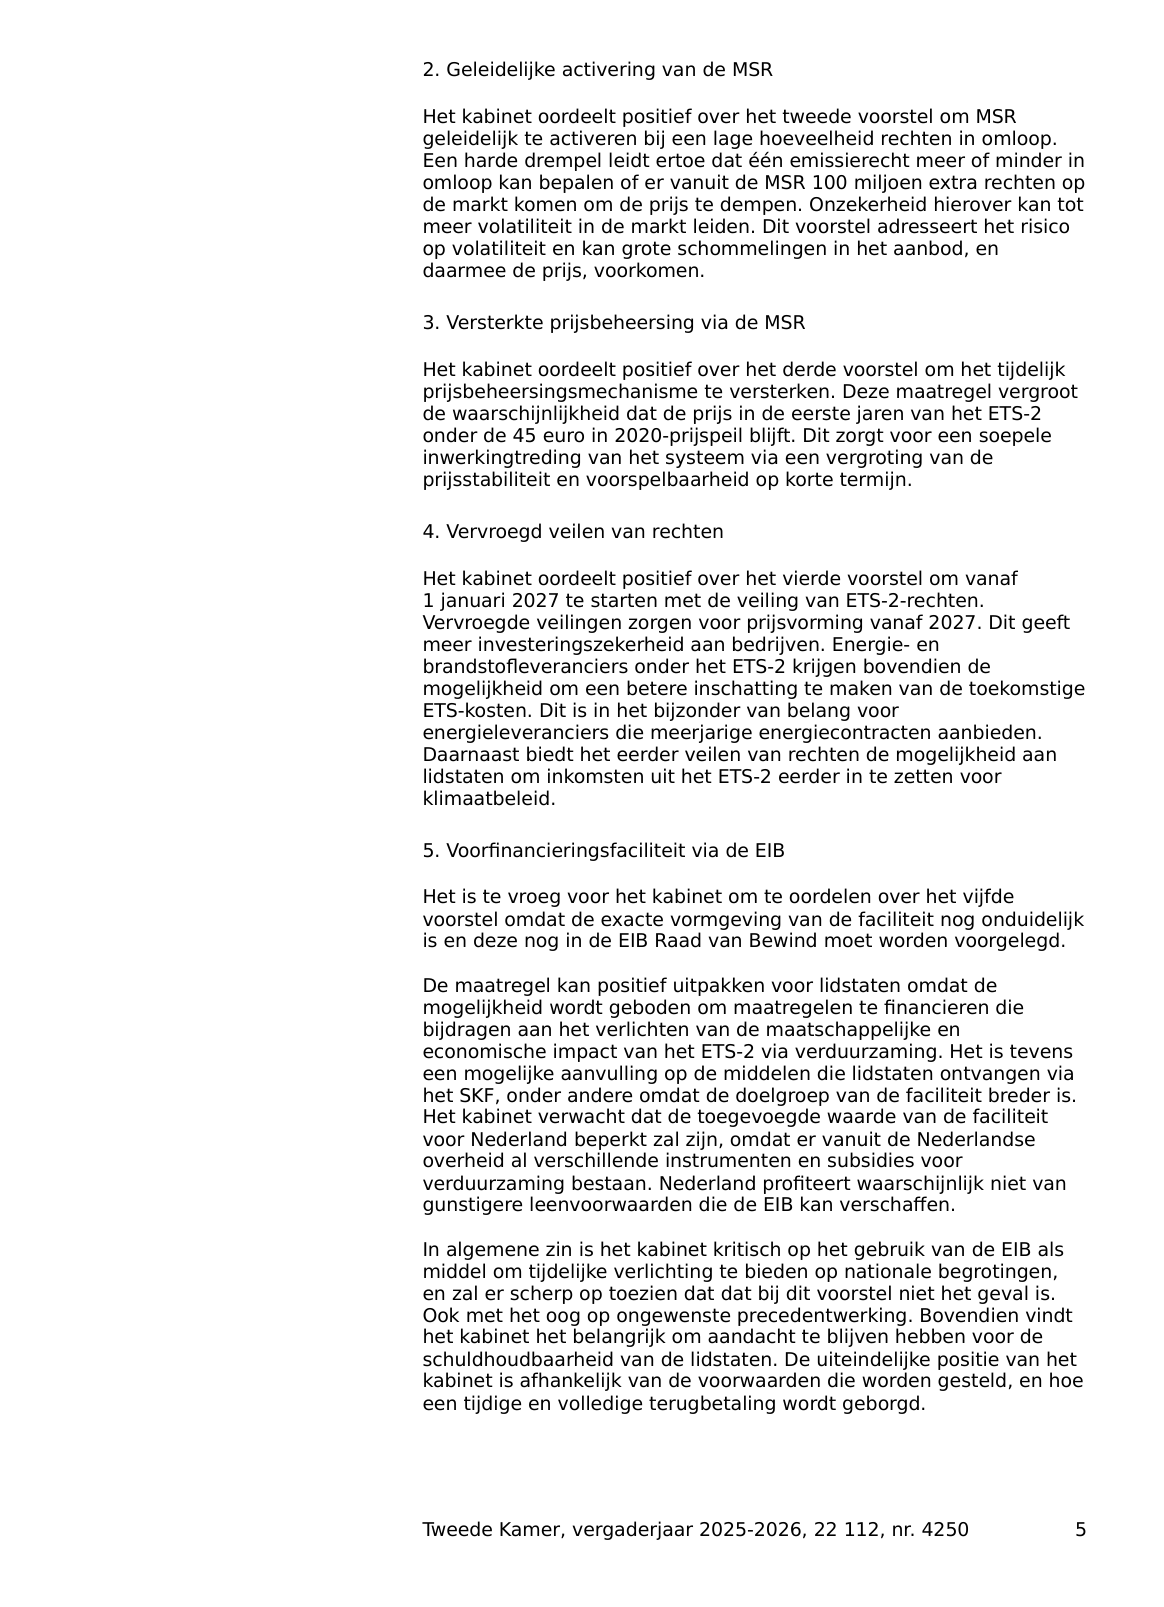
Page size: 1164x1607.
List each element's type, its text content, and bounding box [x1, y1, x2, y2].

text Het is te vroeg voor het kabinet om te oordelen over het vijfde voorstel omdat de exacte vormgeving van de faciliteit nog onduidelijk is en deze nog in de EIB Raad van Bewind moet worden voorgelegd. [422, 886, 1087, 952]
subtitle 5. Voorfinancieringsfaciliteit via de EIB [422, 839, 1087, 861]
text Het kabinet oordeelt positief over het tweede voorstel om MSR geleidelijk te activeren bij een lage hoeveelheid rechten in omloop. Een harde drempel leidt ertoe dat één emissierecht meer of minder in omloop kan bepalen of er vanuit de MSR 100 miljoen extra rechten op de markt komen om de prijs te dempen. Onzekerheid hierover kan tot meer volatiliteit in de markt leiden. Dit voorstel adresseert het risico op volatiliteit en kan grote schommelingen in het aanbod, en daarmee de prijs, voorkomen. [422, 106, 1087, 282]
text Het kabinet oordeelt positief over het vierde voorstel om vanaf 1 januari 2027 te starten met de veiling van ETS-2-rechten. Vervroegde veilingen zorgen voor prijsvorming vanaf 2027. Dit geeft meer investeringszekerheid aan bedrijven. Energie- en brandstofleveranciers onder het ETS-2 krijgen bovendien de mogelijkheid om een betere inschatting te maken van de toekomstige ETS-kosten. Dit is in het bijzonder van belang voor energieleveranciers die meerjarige energiecontracten aanbieden. Daarnaast biedt het eerder veilen van rechten de mogelijkheid aan lidstaten om inkomsten uit het ETS-2 eerder in te zetten voor klimaatbeleid. [422, 568, 1087, 809]
subtitle 4. Vervroegd veilen van rechten [422, 521, 1087, 543]
text Het kabinet oordeelt positief over het derde voorstel om het tijdelijk prijsbeheersingsmechanisme te versterken. Deze maatregel vergroot de waarschijnlijkheid dat de prijs in de eerste jaren van het ETS-2 onder de 45 euro in 2020-prijspeil blijft. Dit zorgt voor een soepele inwerkingtreding van het systeem via een vergroting van de prijsstabiliteit en voorspelbaarheid op korte termijn. [422, 359, 1087, 491]
subtitle 3. Versterkte prijsbeheersing via de MSR [422, 312, 1087, 334]
text In algemene zin is het kabinet kritisch op het gebruik van de EIB als middel om tijdelijke verlichting te bieden op nationale begrotingen, en zal er scherp op toezien dat dat bij dit voorstel niet het geval is. Ook met het oog op ongewenste precedentwerking. Bovendien vindt het kabinet het belangrijk om aandacht te blijven hebben voor de schuldhoudbaarheid van de lidstaten. De uiteindelijke positie van het kabinet is afhankelijk van de voorwaarden die worden gesteld, en hoe een tijdige en volledige terugbetaling wordt geborgd. [422, 1238, 1087, 1414]
text De maatregel kan positief uitpakken voor lidstaten omdat de mogelijkheid wordt geboden om maatregelen te financieren die bijdragen aan het verlichten van de maatschappelijke en economische impact van het ETS-2 via verduurzaming. Het is tevens een mogelijke aanvulling op de middelen die lidstaten ontvangen via het SKF, onder andere omdat de doelgroep van de faciliteit breder is. Het kabinet verwacht dat de toegevoegde waarde van de faciliteit voor Nederland beperkt zal zijn, omdat er vanuit de Nederlandse overheid al verschillende instrumenten en subsidies voor verduurzaming bestaan. Nederland profiteert waarschijnlijk niet van gunstigere leenvoorwaarden die de EIB kan verschaffen. [422, 974, 1087, 1216]
subtitle 2. Geleidelijke activering van de MSR [422, 59, 1087, 81]
